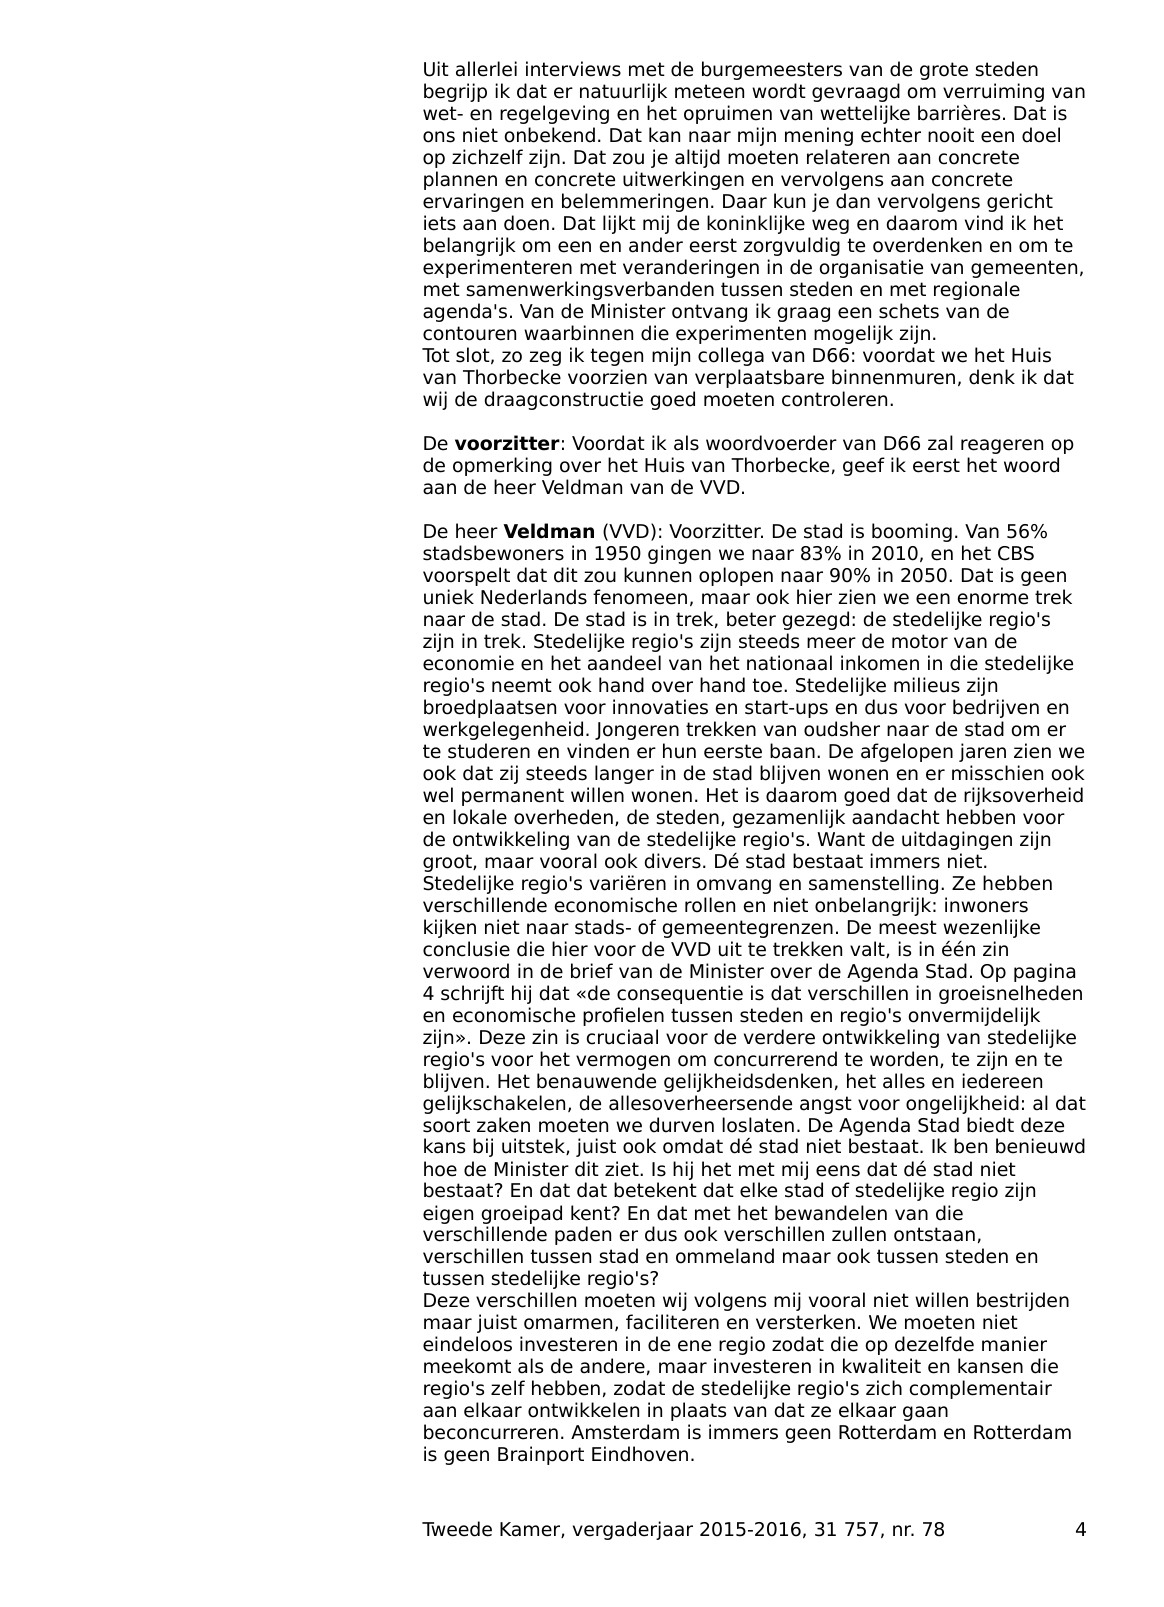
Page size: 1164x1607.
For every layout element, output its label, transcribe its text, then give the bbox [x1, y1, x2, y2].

text Deze verschillen moeten wij volgens mij vooral niet willen bestrijden maar juist omarmen, faciliteren en versterken. We moeten niet eindeloos investeren in de ene regio zodat die op dezelfde manier meekomt als de andere, maar investeren in kwaliteit en kansen die regio's zelf hebben, zodat de stedelijke regio's zich complementair aan elkaar ontwikkelen in plaats van dat ze elkaar gaan beconcurreren. Amsterdam is immers geen Rotterdam en Rotterdam is geen Brainport Eindhoven. [422, 1290, 1087, 1466]
text De voorzitter: Voordat ik als woordvoerder van D66 zal reageren op de opmerking over het Huis van Thorbecke, geef ik eerst het woord aan de heer Veldman van de VVD. [422, 433, 1087, 499]
text Uit allerlei interviews met de burgemeesters van de grote steden begrijp ik dat er natuurlijk meteen wordt gevraagd om verruiming van wet- en regelgeving en het opruimen van wettelijke barrières. Dat is ons niet onbekend. Dat kan naar mijn mening echter nooit een doel op zichzelf zijn. Dat zou je altijd moeten relateren aan concrete plannen en concrete uitwerkingen en vervolgens aan concrete ervaringen en belemmeringen. Daar kun je dan vervolgens gericht iets aan doen. Dat lijkt mij de koninklijke weg en daarom vind ik het belangrijk om een en ander eerst zorgvuldig te overdenken en om te experimenteren met veranderingen in de organisatie van gemeenten, met samenwerkingsverbanden tussen steden en met regionale agenda's. Van de Minister ontvang ik graag een schets van de contouren waarbinnen die experimenten mogelijk zijn. [422, 59, 1087, 345]
text Tot slot, zo zeg ik tegen mijn collega van D66: voordat we het Huis van Thorbecke voorzien van verplaatsbare binnenmuren, denk ik dat wij de draagconstructie goed moeten controleren. [422, 345, 1087, 411]
text De heer Veldman (VVD): Voorzitter. De stad is booming. Van 56% stadsbewoners in 1950 gingen we naar 83% in 2010, en het CBS voorspelt dat dit zou kunnen oplopen naar 90% in 2050. Dat is geen uniek Nederlands fenomeen, maar ook hier zien we een enorme trek naar de stad. De stad is in trek, beter gezegd: de stedelijke regio's zijn in trek. Stedelijke regio's zijn steeds meer de motor van de economie en het aandeel van het nationaal inkomen in die stedelijke regio's neemt ook hand over hand toe. Stedelijke milieus zijn broedplaatsen voor innovaties en start-ups en dus voor bedrijven en werkgelegenheid. Jongeren trekken van oudsher naar de stad om er te studeren en vinden er hun eerste baan. De afgelopen jaren zien we ook dat zij steeds langer in de stad blijven wonen en er misschien ook wel permanent willen wonen. Het is daarom goed dat de rijksoverheid en lokale overheden, de steden, gezamenlijk aandacht hebben voor de ontwikkeling van de stedelijke regio's. Want de uitdagingen zijn groot, maar vooral ook divers. Dé stad bestaat immers niet. Stedelijke regio's variëren in omvang en samenstelling. Ze hebben verschillende economische rollen en niet onbelangrijk: inwoners kijken niet naar stads- of gemeentegrenzen. De meest wezenlijke conclusie die hier voor de VVD uit te trekken valt, is in één zin verwoord in de brief van de Minister over de Agenda Stad. Op pagina 4 schrijft hij dat «de consequentie is dat verschillen in groeisnelheden en economische profielen tussen steden en regio's onvermijdelijk zijn». Deze zin is cruciaal voor de verdere ontwikkeling van stedelijke regio's voor het vermogen om concurrerend te worden, te zijn en te blijven. Het benauwende gelijkheidsdenken, het alles en iedereen gelijkschakelen, de allesoverheersende angst voor ongelijkheid: al dat soort zaken moeten we durven loslaten. De Agenda Stad biedt deze kans bij uitstek, juist ook omdat dé stad niet bestaat. Ik ben benieuwd hoe de Minister dit ziet. Is hij het met mij eens dat dé stad niet bestaat? En dat dat betekent dat elke stad of stedelijke regio zijn eigen groeipad kent? En dat met het bewandelen van die verschillende paden er dus ook verschillen zullen ontstaan, verschillen tussen stad en ommeland maar ook tussen steden en tussen stedelijke regio's? [422, 521, 1087, 1290]
